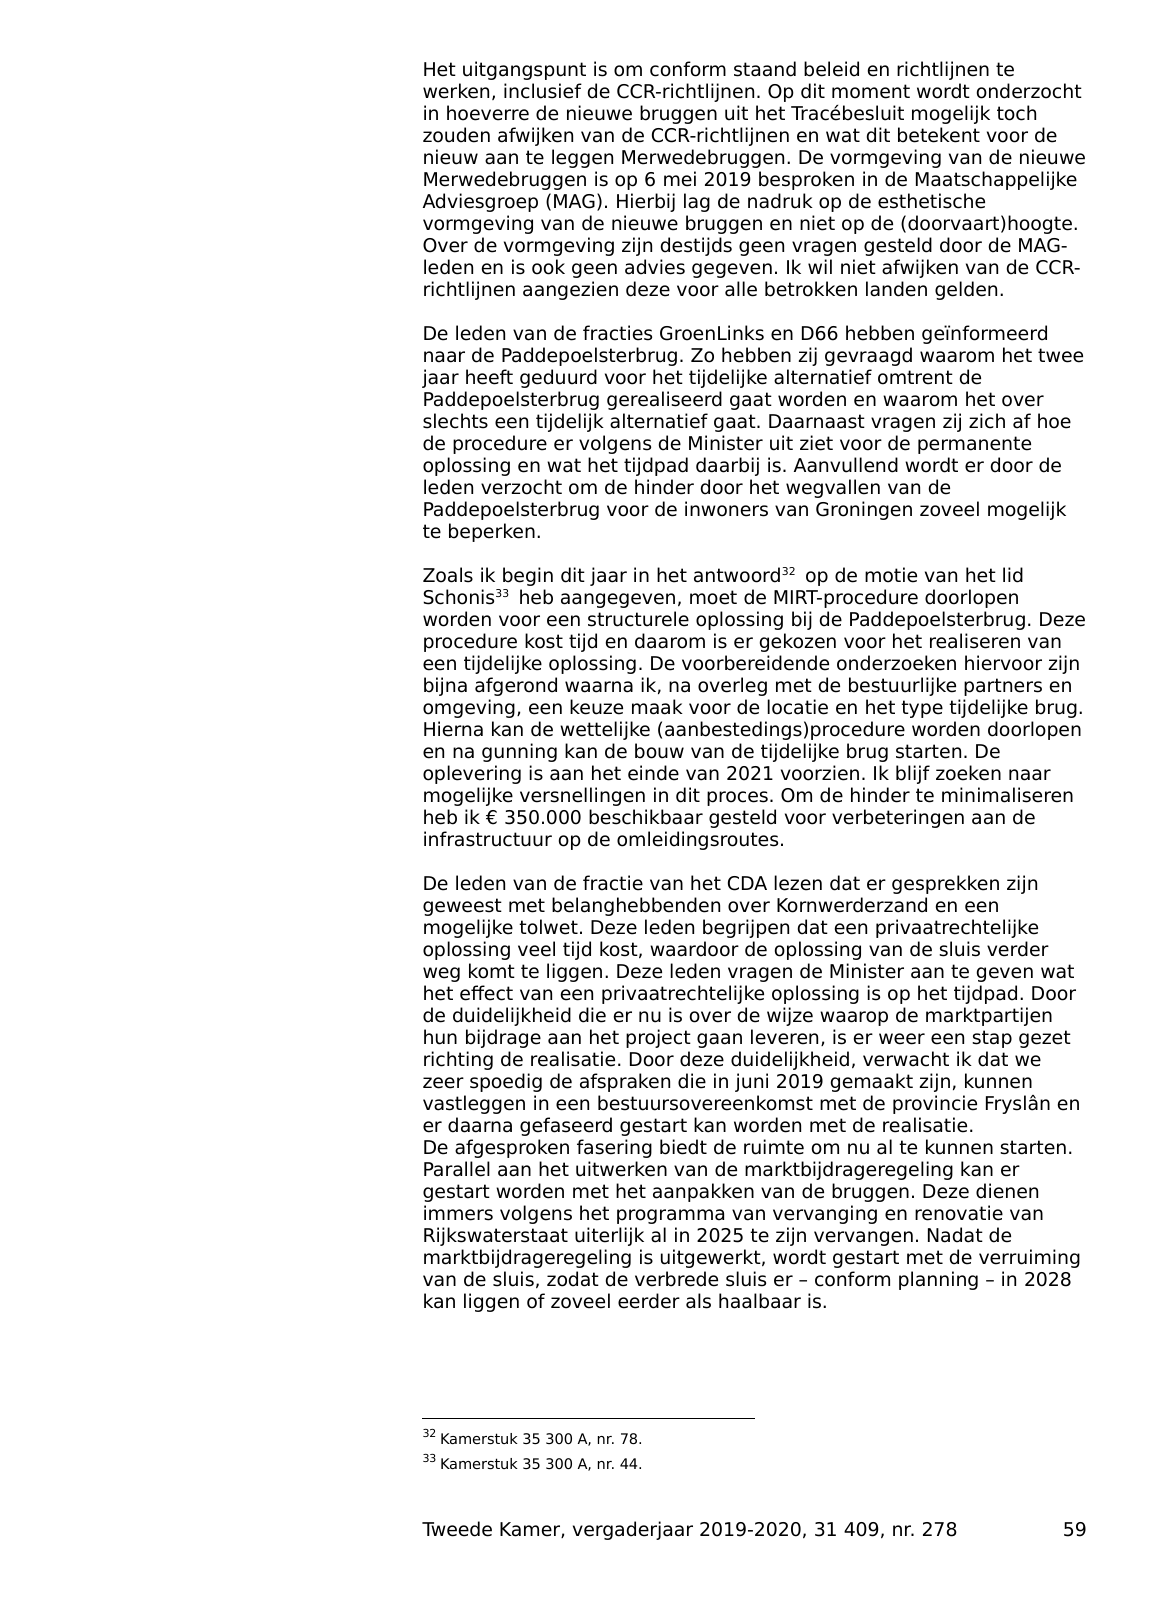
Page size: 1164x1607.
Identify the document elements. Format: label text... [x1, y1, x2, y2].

text De afgesproken fasering biedt de ruimte om nu al te kunnen starten. Parallel aan het uitwerken van de marktbijdrageregeling kan er gestart worden met het aanpakken van de bruggen. Deze dienen immers volgens het programma van vervanging en renovatie van Rijkswaterstaat uiterlijk al in 2025 te zijn vervangen. Nadat de marktbijdrageregeling is uitgewerkt, wordt gestart met de verruiming van de sluis, zodat de verbrede sluis er – conform planning – in 2028 kan liggen of zoveel eerder als haalbaar is. [422, 1137, 1087, 1312]
text Zoals ik begin dit jaar in het antwoord op de motie van het lid Schonis heb aangegeven, moet de MIRT-procedure doorlopen worden voor een structurele oplossing bij de Paddepoelsterbrug. Deze procedure kost tijd en daarom is er gekozen voor het realiseren van een tijdelijke oplossing. De voorbereidende onderzoeken hiervoor zijn bijna afgerond waarna ik, na overleg met de bestuurlijke partners en omgeving, een keuze maak voor de locatie en het type tijdelijke brug. Hierna kan de wettelijke (aanbestedings)procedure worden doorlopen en na gunning kan de bouw van de tijdelijke brug starten. De oplevering is aan het einde van 2021 voorzien. Ik blijf zoeken naar mogelijke versnellingen in dit proces. Om de hinder te minimaliseren heb ik € 350.000 beschikbaar gesteld voor verbeteringen aan de infrastructuur op de omleidingsroutes. [422, 565, 1087, 851]
text De leden van de fracties GroenLinks en D66 hebben geïnformeerd naar de Paddepoelsterbrug. Zo hebben zij gevraagd waarom het twee jaar heeft geduurd voor het tijdelijke alternatief omtrent de Paddepoelsterbrug gerealiseerd gaat worden en waarom het over slechts een tijdelijk alternatief gaat. Daarnaast vragen zij zich af hoe de procedure er volgens de Minister uit ziet voor de permanente oplossing en wat het tijdpad daarbij is. Aanvullend wordt er door de leden verzocht om de hinder door het wegvallen van de Paddepoelsterbrug voor de inwoners van Groningen zoveel mogelijk te beperken. [422, 323, 1087, 543]
text Kamerstuk 35 300 A, nr. 44. [422, 1452, 1087, 1474]
text Het uitgangspunt is om conform staand beleid en richtlijnen te werken, inclusief de CCR-richtlijnen. Op dit moment wordt onderzocht in hoeverre de nieuwe bruggen uit het Tracébesluit mogelijk toch zouden afwijken van de CCR-richtlijnen en wat dit betekent voor de nieuw aan te leggen Merwedebruggen. De vormgeving van de nieuwe Merwedebruggen is op 6 mei 2019 besproken in de Maatschappelijke Adviesgroep (MAG). Hierbij lag de nadruk op de esthetische vormgeving van de nieuwe bruggen en niet op de (doorvaart)hoogte. Over de vormgeving zijn destijds geen vragen gesteld door de MAG-leden en is ook geen advies gegeven. Ik wil niet afwijken van de CCR-richtlijnen aangezien deze voor alle betrokken landen gelden. [422, 59, 1087, 301]
text Kamerstuk 35 300 A, nr. 78. [422, 1427, 1087, 1449]
text De leden van de fractie van het CDA lezen dat er gesprekken zijn geweest met belanghebbenden over Kornwerderzand en een mogelijke tolwet. Deze leden begrijpen dat een privaatrechtelijke oplossing veel tijd kost, waardoor de oplossing van de sluis verder weg komt te liggen. Deze leden vragen de Minister aan te geven wat het effect van een privaatrechtelijke oplossing is op het tijdpad. Door de duidelijkheid die er nu is over de wijze waarop de marktpartijen hun bijdrage aan het project gaan leveren, is er weer een stap gezet richting de realisatie. Door deze duidelijkheid, verwacht ik dat we zeer spoedig de afspraken die in juni 2019 gemaakt zijn, kunnen vastleggen in een bestuursovereenkomst met de provincie Fryslân en er daarna gefaseerd gestart kan worden met de realisatie. [422, 873, 1087, 1137]
